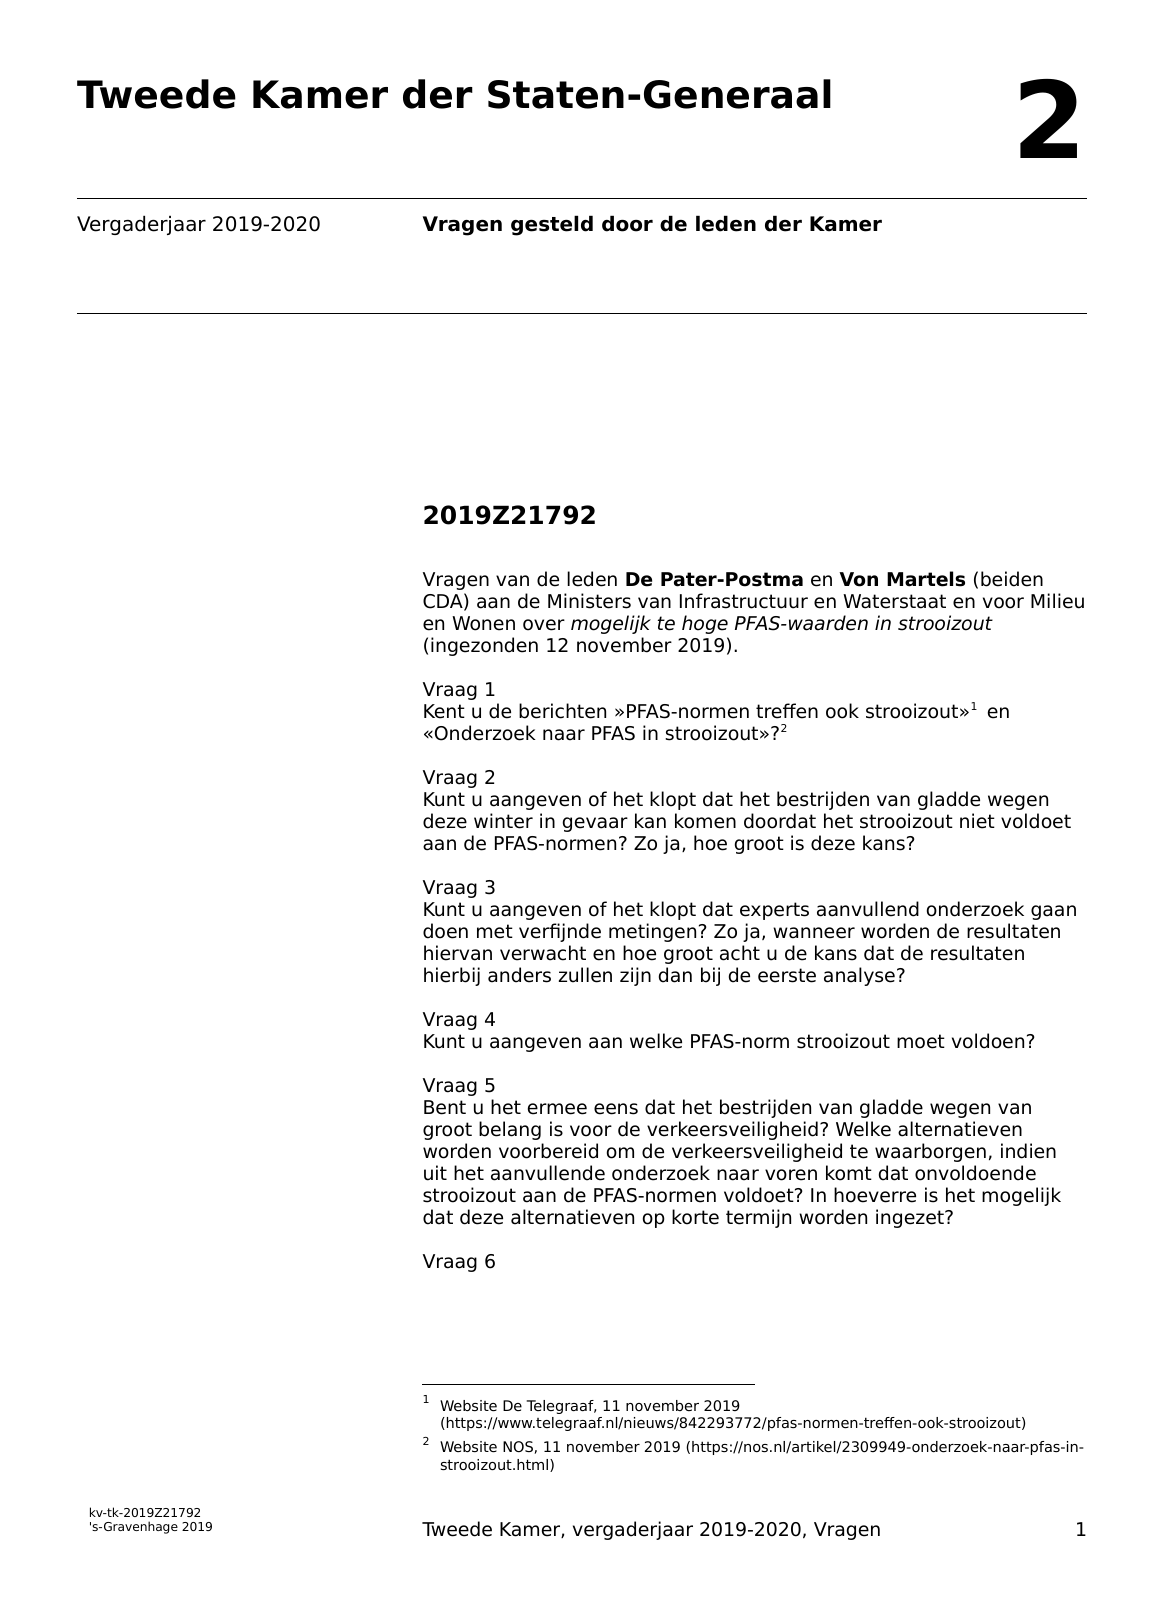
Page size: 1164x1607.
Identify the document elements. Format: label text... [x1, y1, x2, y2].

table_cell Vragen gesteld door de leden der Kamer [422, 199, 1087, 313]
table_header 2 [886, 59, 1087, 198]
text Website NOS, 11 november 2019 (https://nos.nl/artikel/2309949-onderzoek-naar-pfas-in-strooizout.html) [422, 1435, 1087, 1474]
text Vragen van de leden De Pater-Postma en Von Martels (beiden CDA) aan de Ministers van Infrastructuur en Waterstaat en voor Milieu en Wonen over mogelijk te hoge PFAS-waarden in strooizout (ingezonden 12 november 2019). [422, 569, 1087, 657]
text 2019Z21792 [422, 501, 1087, 531]
table_header Tweede Kamer der Staten-Generaal [77, 59, 886, 198]
text Kent u de berichten »PFAS-normen treffen ook strooizout» en «Onderzoek naar PFAS in strooizout»? [422, 701, 1087, 745]
text 's-Gravenhage 2019 [88, 1520, 323, 1534]
text Website De Telegraaf, 11 november 2019 (https://www.telegraaf.nl/nieuws/842293772/pfas-normen-treffen-ook-strooizout) [422, 1393, 1087, 1432]
text Bent u het ermee eens dat het bestrijden van gladde wegen van groot belang is voor de verkeersveiligheid? Welke alternatieven worden voorbereid om de verkeersveiligheid te waarborgen, indien uit het aanvullende onderzoek naar voren komt dat onvoldoende strooizout aan de PFAS-normen voldoet? In hoeverre is het mogelijk dat deze alternatieven op korte termijn worden ingezet? [422, 1097, 1087, 1229]
text Kunt u aangeven of het klopt dat het bestrijden van gladde wegen deze winter in gevaar kan komen doordat het strooizout niet voldoet aan de PFAS-normen? Zo ja, hoe groot is deze kans? [422, 789, 1087, 855]
table_cell Vergaderjaar 2019-2020 [77, 199, 422, 313]
text Vraag 3 [422, 877, 1087, 899]
text Kunt u aangeven of het klopt dat experts aanvullend onderzoek gaan doen met verfijnde metingen? Zo ja, wanneer worden de resultaten hiervan verwacht en hoe groot acht u de kans dat de resultaten hierbij anders zullen zijn dan bij de eerste analyse? [422, 899, 1087, 987]
text Vraag 5 [422, 1075, 1087, 1097]
text Vraag 4 [422, 1009, 1087, 1031]
text Vraag 1 [422, 679, 1087, 701]
text Vraag 6 [422, 1251, 1087, 1273]
text kv-tk-2019Z21792 [88, 1506, 323, 1520]
text Kunt u aangeven aan welke PFAS-norm strooizout moet voldoen? [422, 1031, 1087, 1053]
text Vraag 2 [422, 767, 1087, 789]
